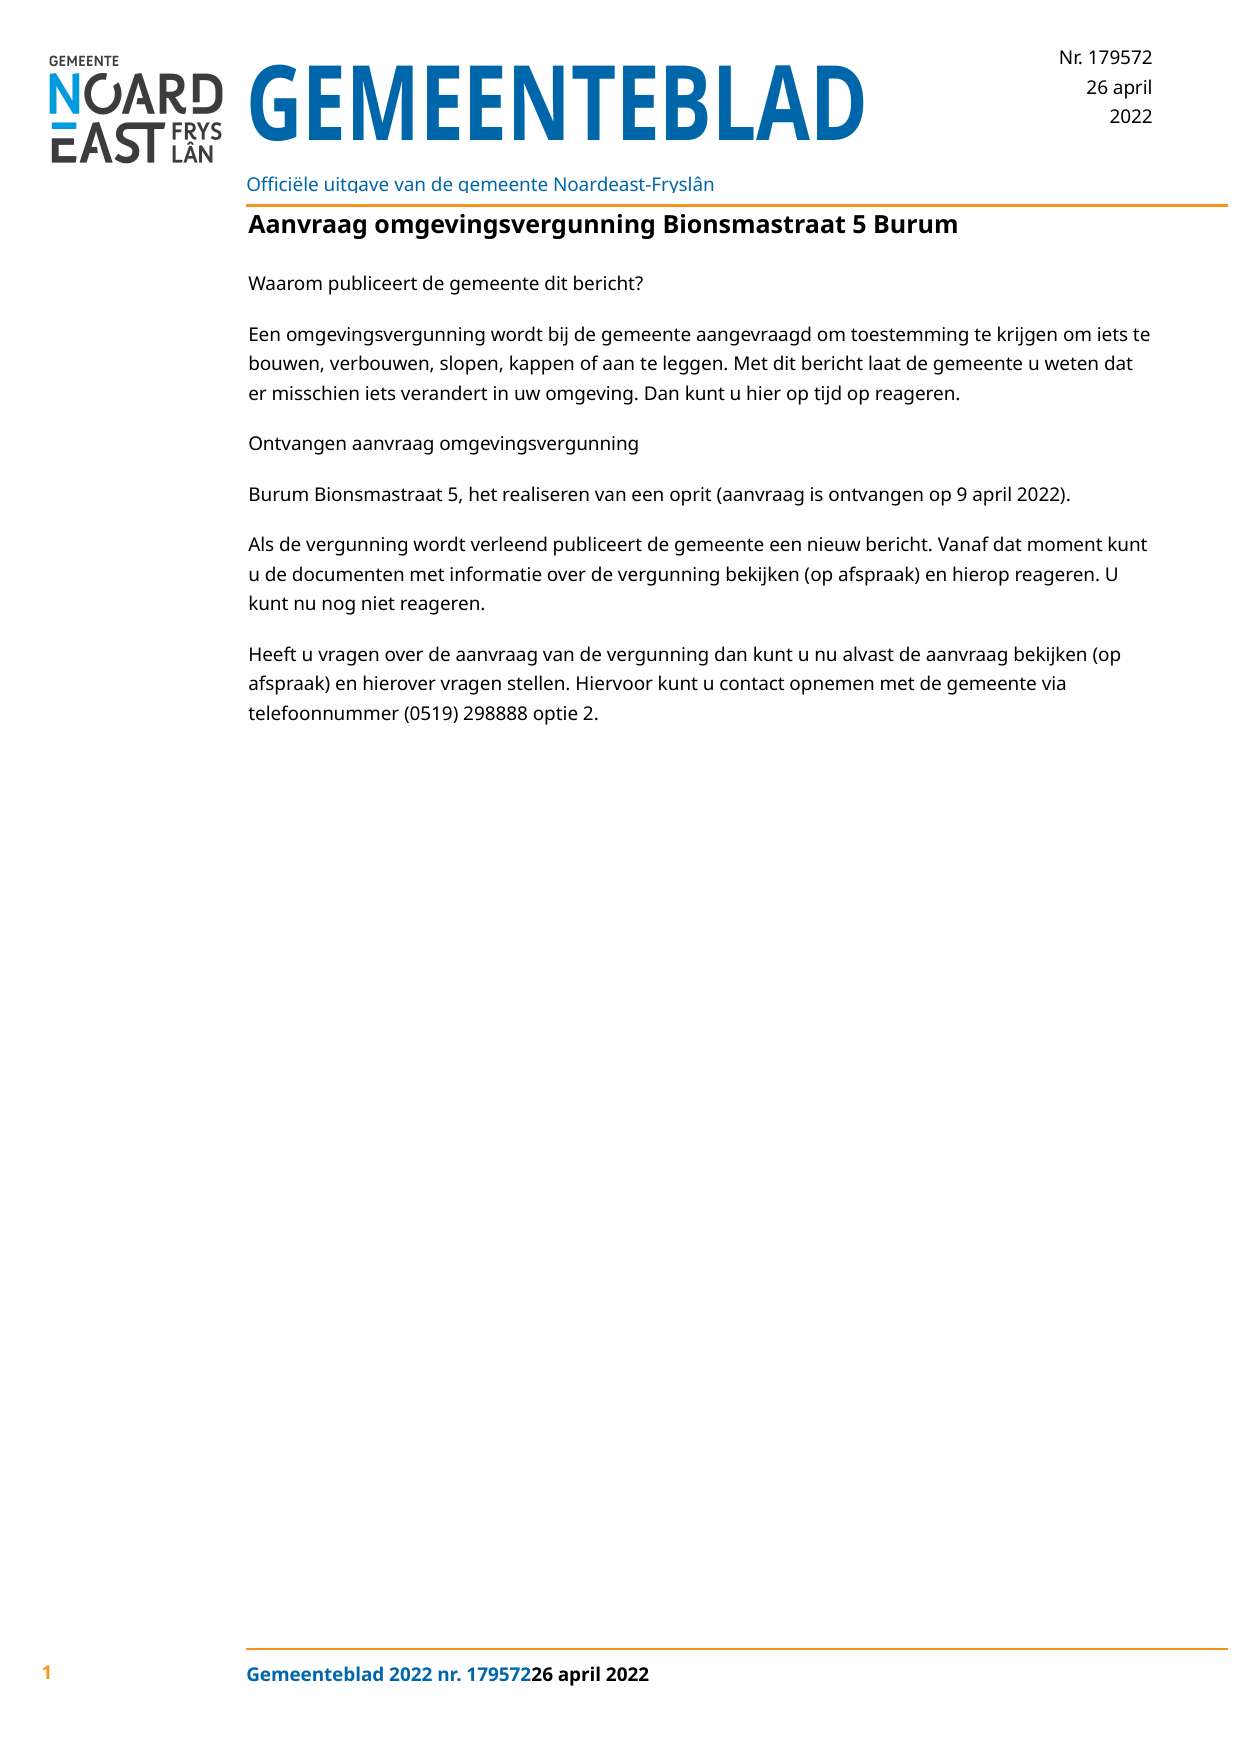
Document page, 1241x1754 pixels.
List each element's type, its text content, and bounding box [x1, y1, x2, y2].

text Heeft u vragen over de aanvraag van de vergunning dan kunt u nu alvast de aanvraag bekijken (op afspraak) en hierover vragen stellen. Hiervoor kunt u contact opnemen met de gemeente via telefoonnummer (0519) 298888 optie 2. [248, 641, 1152, 726]
text Burum Bionsmastraat 5, het realiseren van een oprit (aanvraag is ontvangen op 9 april 2022). [248, 481, 1152, 506]
text Als de vergunning wordt verleend publiceert de gemeente een nieuw bericht. Vanaf dat moment kunt u de documenten met informatie over de vergunning bekijken (op afspraak) en hierop reageren. U kunt nu nog niet reageren. [248, 531, 1152, 616]
text Een omgevingsvergunning wordt bij de gemeente aangevraagd om toestemming te krijgen om iets te bouwen, verbouwen, slopen, kappen of aan te leggen. Met dit bericht laat de gemeente u weten dat er misschien iets verandert in uw omgeving. Dan kunt u hier op tijd op reageren. [248, 321, 1152, 406]
text Waarom publiceert de gemeente dit bericht? [248, 270, 1152, 296]
text Ontvangen aanvraag omgevingsvergunning [248, 430, 1152, 456]
picture [41, 47, 231, 172]
text Aanvraag omgevingsvergunning Bionsmastraat 5 Burum [248, 207, 1152, 241]
